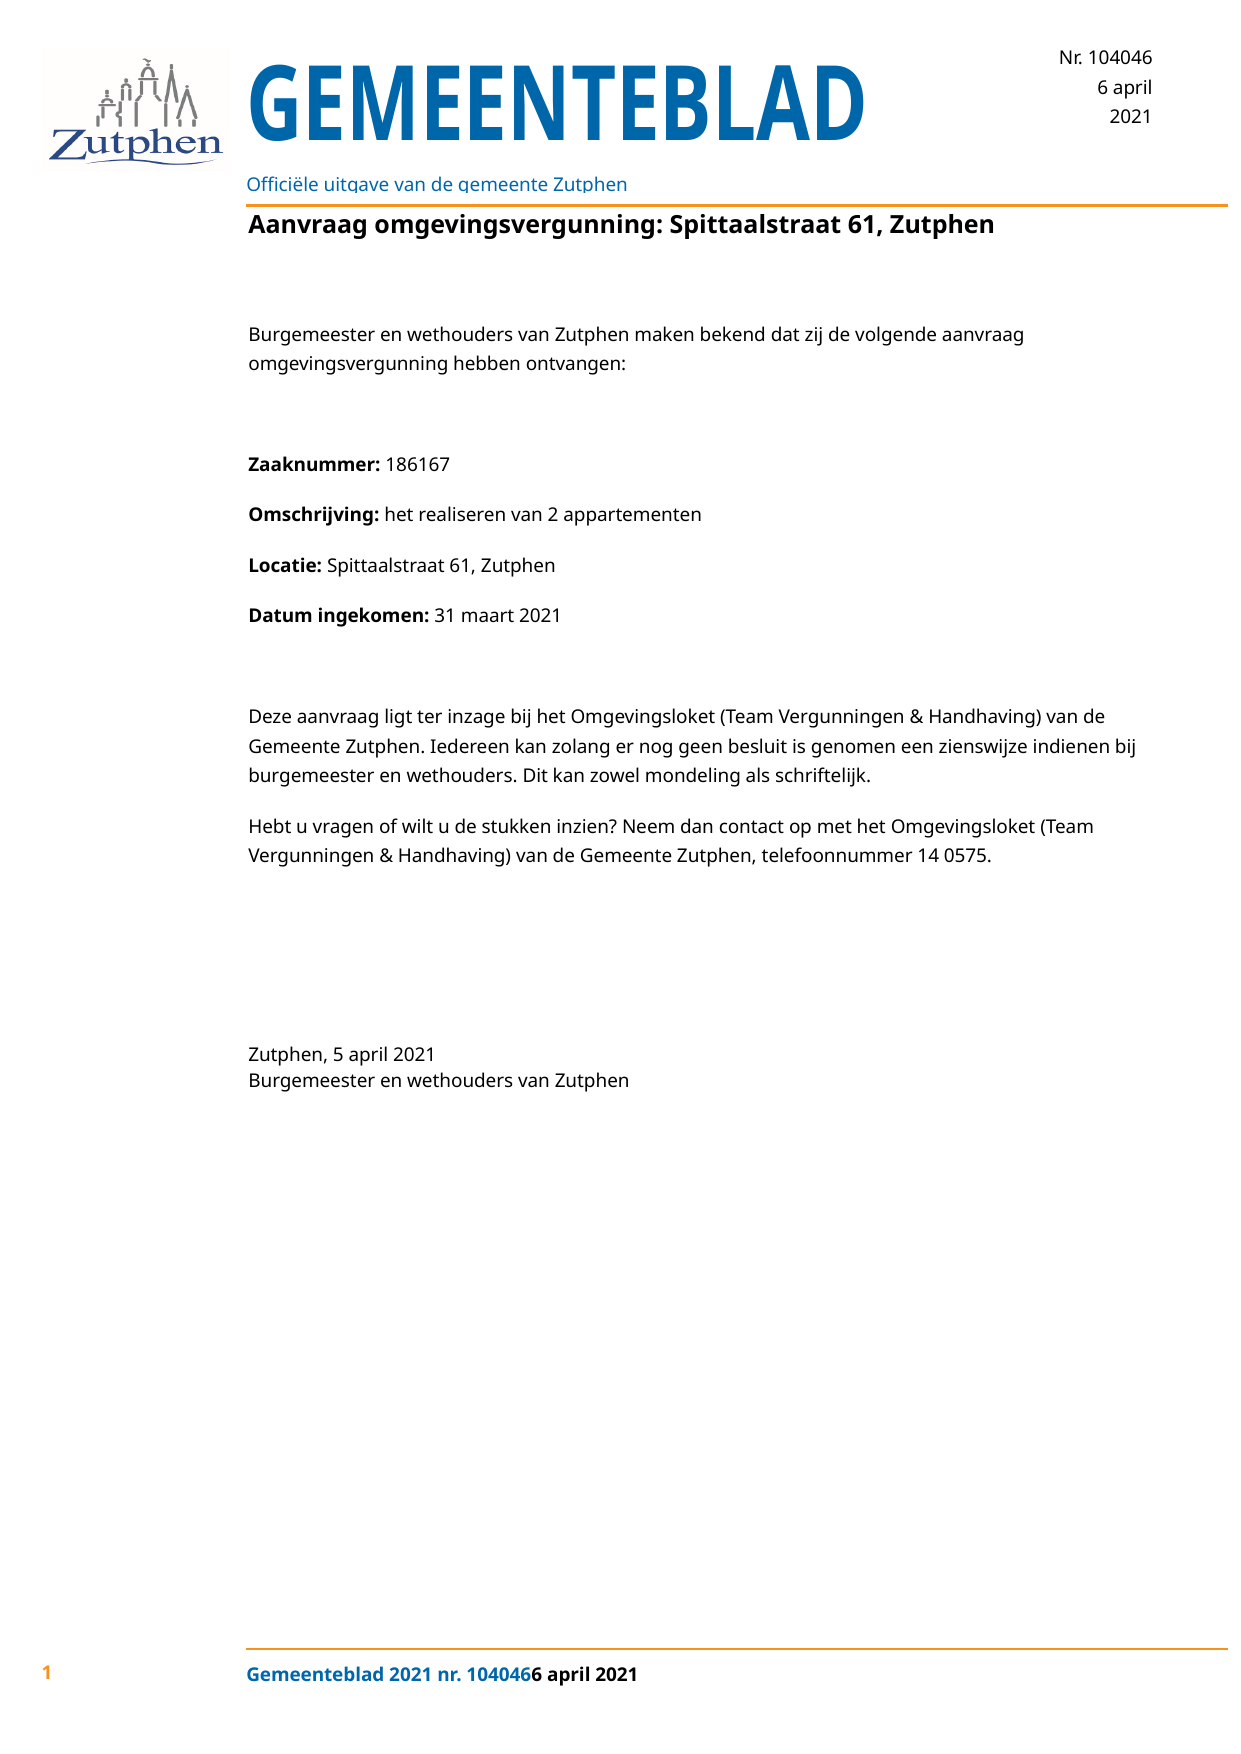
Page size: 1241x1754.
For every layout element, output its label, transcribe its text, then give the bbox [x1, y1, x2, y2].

text Omschrijving: het realiseren van 2 appartementen [248, 502, 1152, 527]
text Locatie: Spittaalstraat 61, Zutphen [248, 552, 1152, 578]
text Burgemeester en wethouders van Zutphen maken bekend dat zij de volgende aanvraag omgevingsvergunning hebben ontvangen: [248, 321, 1152, 376]
text Zaaknummer: 186167 [248, 451, 1152, 477]
text Aanvraag omgevingsvergunning: Spittaalstraat 61, Zutphen [248, 207, 1152, 241]
text Zutphen, 5 april 2021 [248, 1041, 1152, 1067]
text Deze aanvraag ligt ter inzage bij het Omgevingsloket (Team Vergunningen & Handhaving) van de Gemeente Zutphen. Iedereen kan zolang er nog geen besluit is genomen een zienswijze indienen bij burgemeester en wethouders. Dit kan zowel mondeling als schriftelijk. [248, 703, 1152, 788]
text Burgemeester en wethouders van Zutphen [248, 1067, 1152, 1093]
text Hebt u vragen of wilt u de stukken inzien? Neem dan contact op met het Omgevingsloket (Team Vergunningen & Handhaving) van de Gemeente Zutphen, telefoonnummer 14 0575. [248, 813, 1152, 868]
text Datum ingekomen: 31 maart 2021 [248, 602, 1152, 628]
picture [41, 47, 231, 172]
